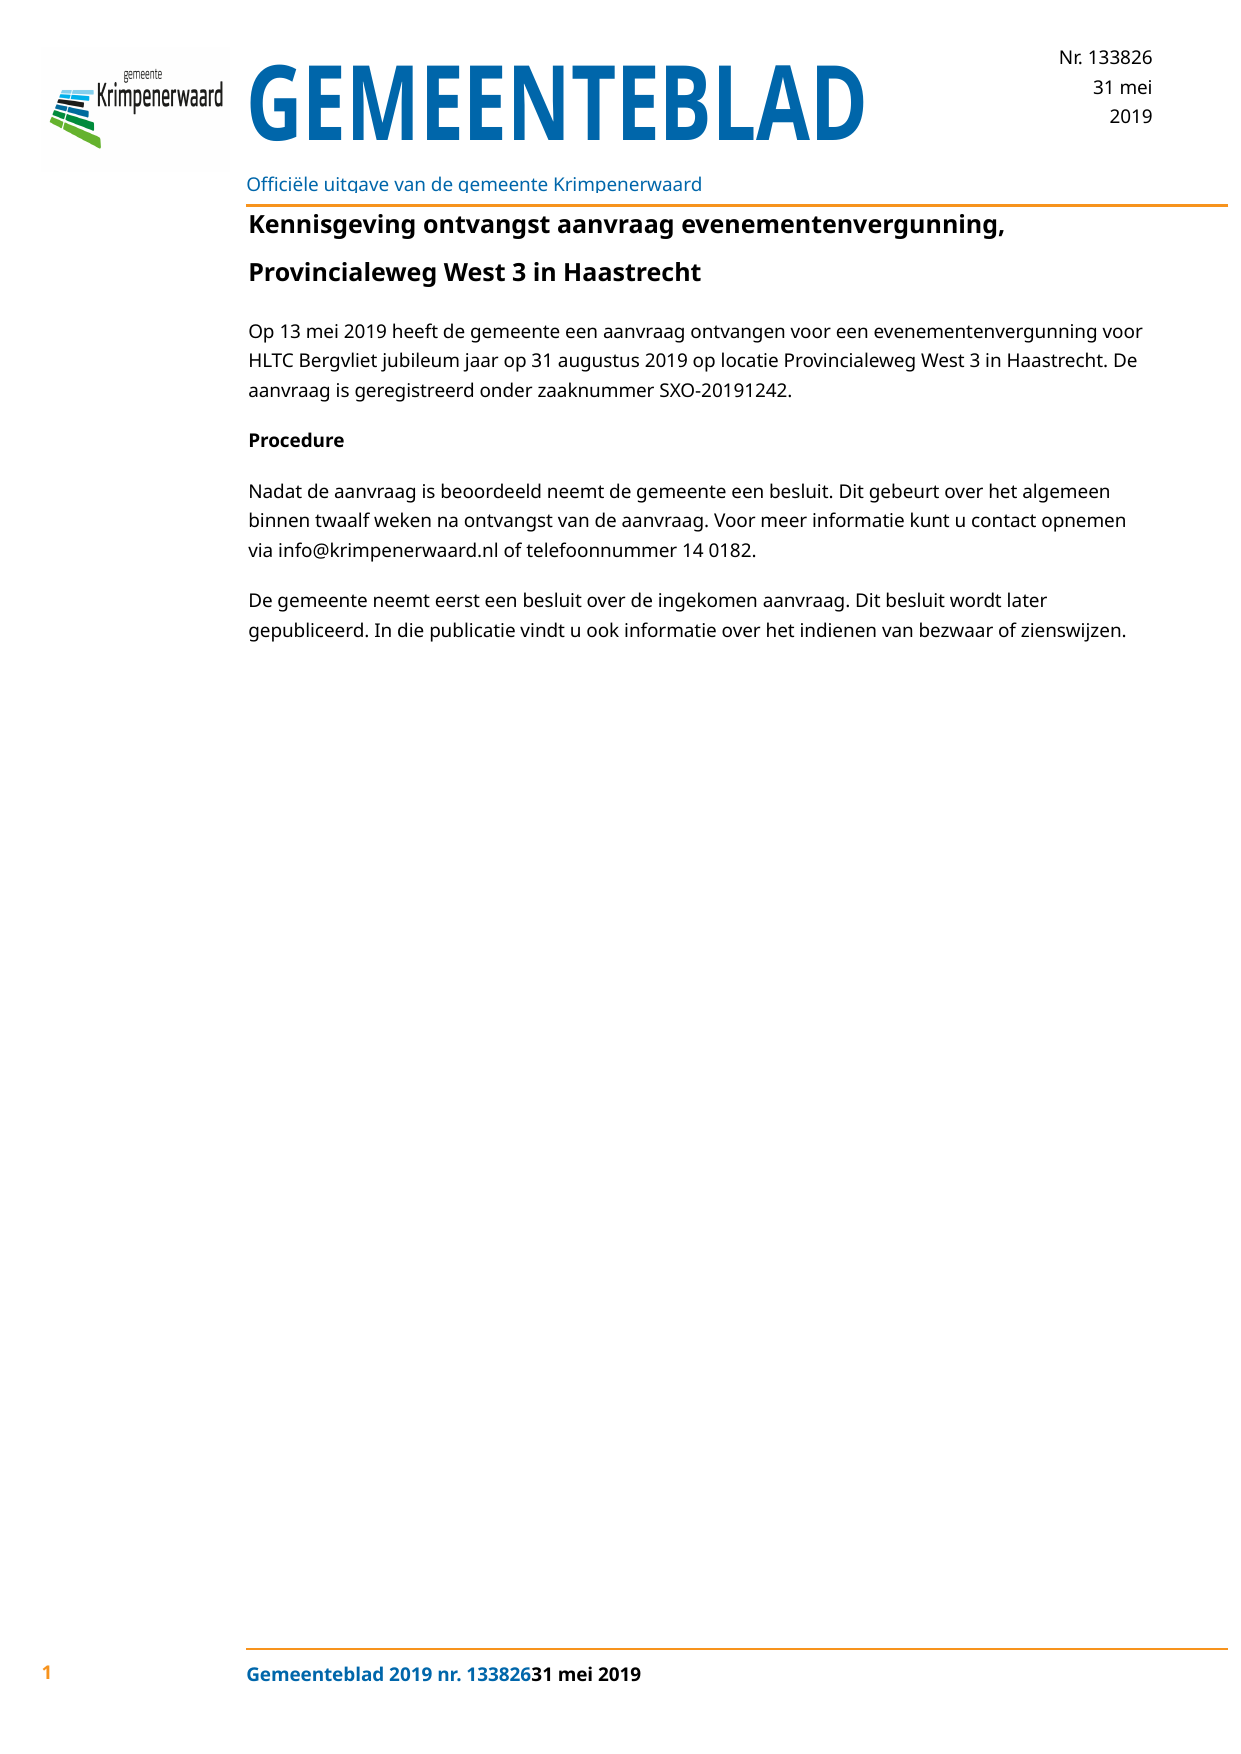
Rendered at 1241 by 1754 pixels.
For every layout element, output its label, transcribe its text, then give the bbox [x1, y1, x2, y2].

text Kennisgeving ontvangst aanvraag evenementenvergunning, Provincialeweg West 3 in Haastrecht [248, 207, 1152, 288]
text Procedure [248, 427, 1152, 453]
text Op 13 mei 2019 heeft de gemeente een aanvraag ontvangen voor een evenementenvergunning voor HLTC Bergvliet jubileum jaar op 31 augustus 2019 op locatie Provincialeweg West 3 in Haastrecht. De aanvraag is geregistreerd onder zaaknummer SXO-20191242. [248, 318, 1152, 403]
text Nadat de aanvraag is beoordeeld neemt de gemeente een besluit. Dit gebeurt over het algemeen binnen twaalf weken na ontvangst van de aanvraag. Voor meer informatie kunt u contact opnemen via info@krimpenerwaard.nl of telefoonnummer 14 0182. [248, 478, 1152, 563]
picture [41, 47, 231, 172]
text De gemeente neemt eerst een besluit over de ingekomen aanvraag. Dit besluit wordt later gepubliceerd. In die publicatie vindt u ook informatie over het indienen van bezwaar of zienswijzen. [248, 587, 1152, 643]
